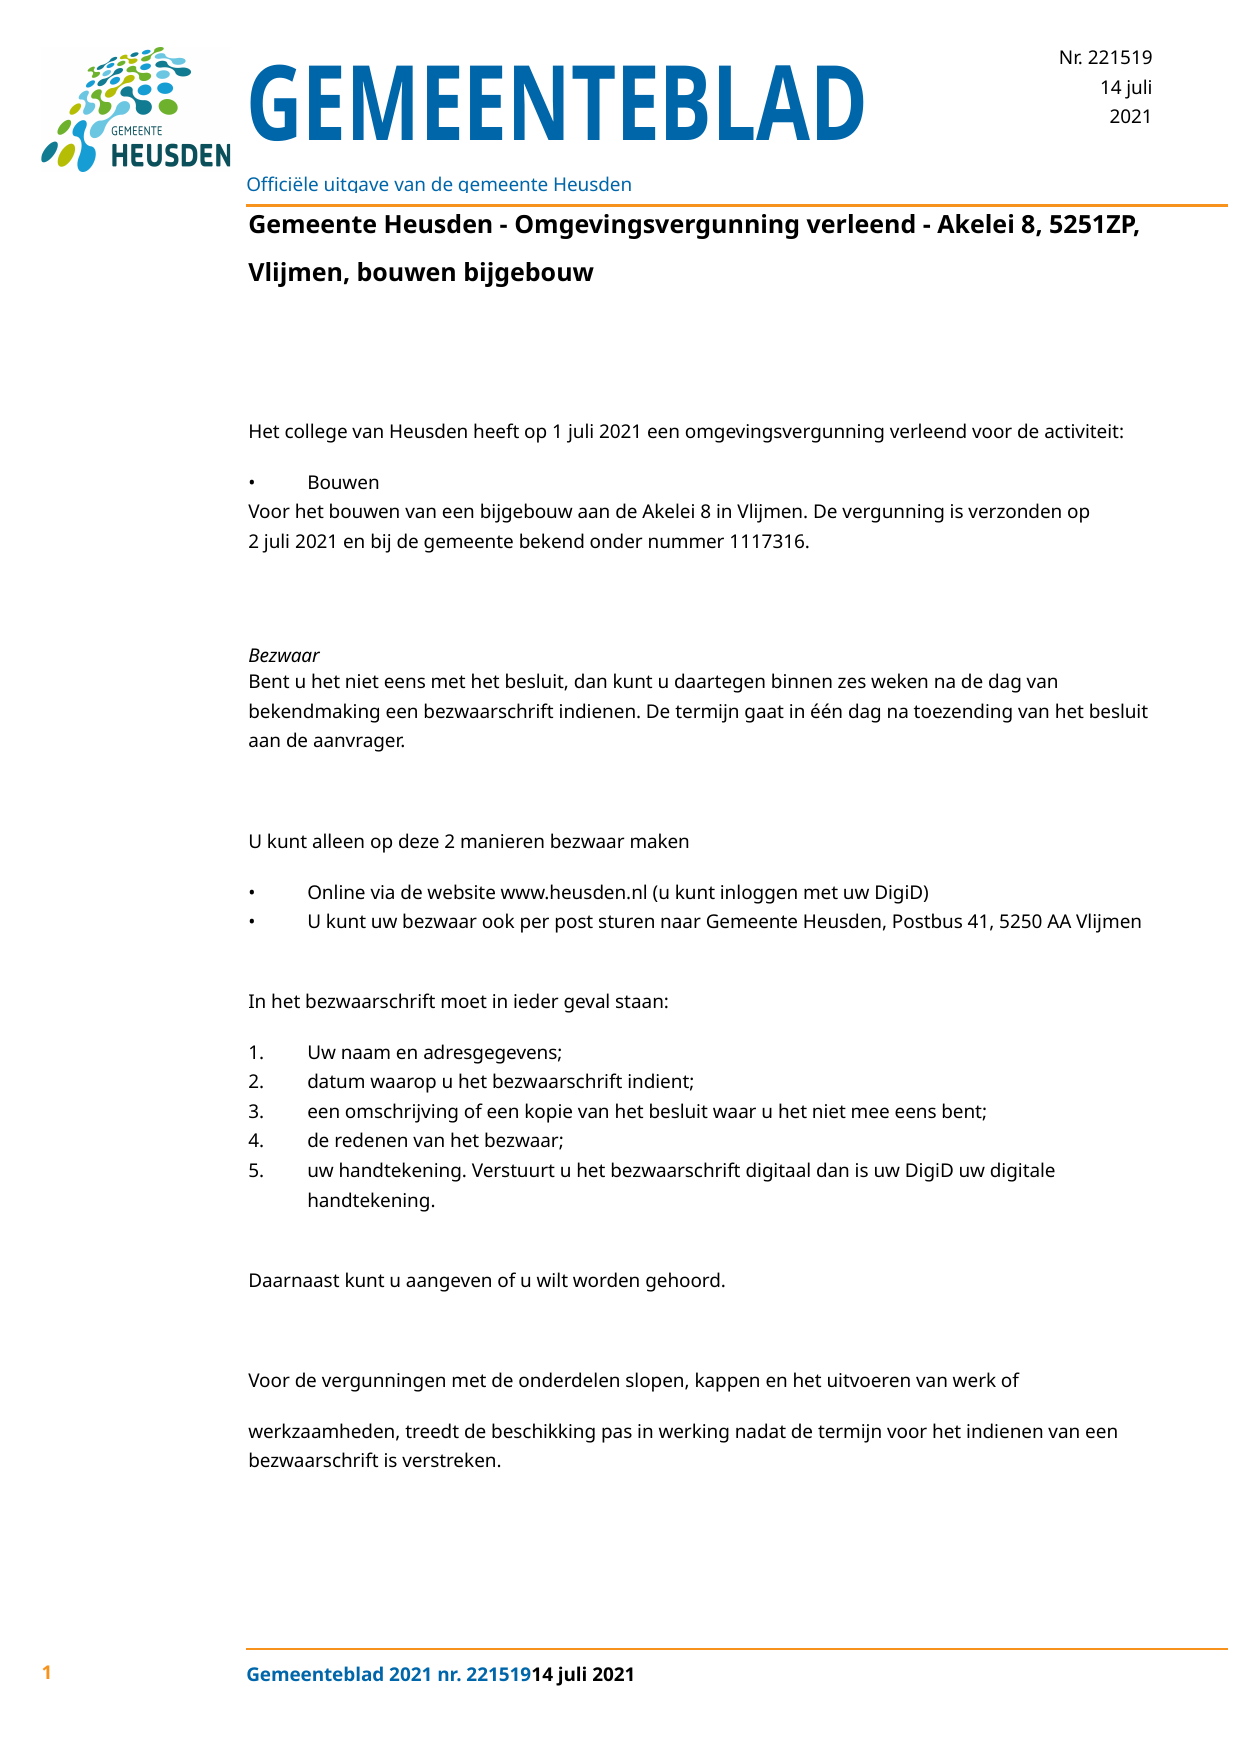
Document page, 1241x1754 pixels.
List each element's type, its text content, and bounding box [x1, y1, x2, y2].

text Daarnaast kunt u aangeven of u wilt worden gehoord. [248, 1267, 1152, 1292]
picture [41, 47, 231, 172]
text Bezwaar [248, 643, 1152, 668]
text Voor het bouwen van een bijgebouw aan de Akelei 8 in Vlijmen. De vergunning is verzonden op 2 juli 2021 en bij de gemeente bekend onder nummer 1117316. [248, 499, 1152, 554]
list datum waarop u het bezwaarschrift indient; [248, 1068, 1152, 1094]
list Uw naam en adresgegevens; [248, 1039, 1152, 1064]
text Bent u het niet eens met het besluit, dan kunt u daartegen binnen zes weken na de dag van bekendmaking een bezwaarschrift indienen. De termijn gaat in één dag na toezending van het besluit aan de aanvrager. [248, 668, 1152, 753]
list Online via de website www.heusden.nl (u kunt inloggen met uw DigiD) [248, 879, 1152, 904]
text In het bezwaarschrift moet in ieder geval staan: [248, 988, 1152, 1014]
list U kunt uw bezwaar ook per post sturen naar Gemeente Heusden, Postbus 41, 5250 AA Vlijmen [248, 908, 1152, 934]
list uw handtekening. Verstuurt u het bezwaarschrift digitaal dan is uw DigiD uw digitale handtekening. [248, 1157, 1152, 1212]
text werkzaamheden, treedt de beschikking pas in werking nadat de termijn voor het indienen van een bezwaarschrift is verstreken. [248, 1418, 1152, 1473]
list de redenen van het bezwaar; [248, 1128, 1152, 1153]
list een omschrijving of een kopie van het besluit waar u het niet mee eens bent; [248, 1098, 1152, 1124]
text Voor de vergunningen met de onderdelen slopen, kappen en het uitvoeren van werk of [248, 1368, 1152, 1393]
text Het college van Heusden heeft op 1 juli 2021 een omgevingsvergunning verleend voor de activiteit: [248, 419, 1152, 444]
text U kunt alleen op deze 2 manieren bezwaar maken [248, 828, 1152, 854]
text Gemeente Heusden - Omgevingsvergunning verleend - Akelei 8, 5251ZP, Vlijmen, bouwen bijgebouw [248, 207, 1152, 288]
list Bouwen [248, 469, 1152, 495]
